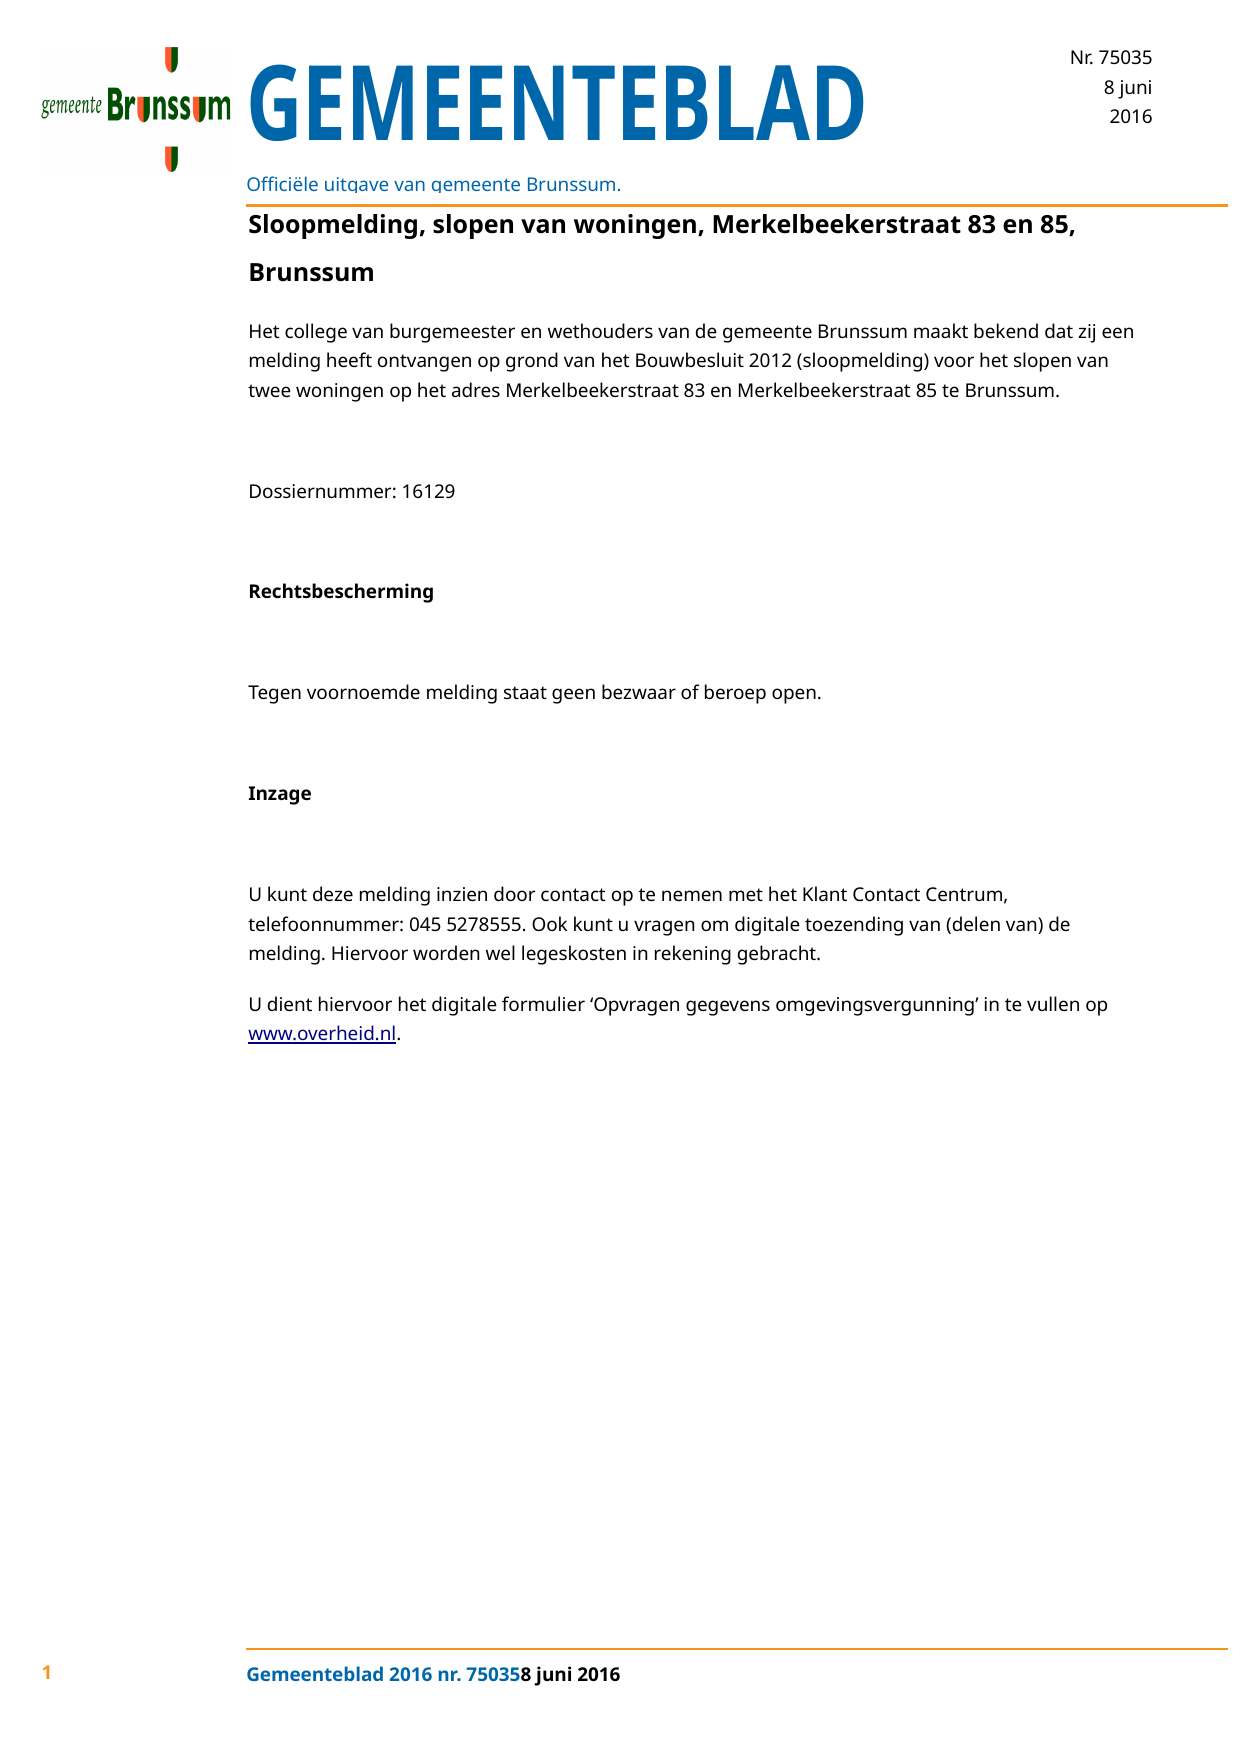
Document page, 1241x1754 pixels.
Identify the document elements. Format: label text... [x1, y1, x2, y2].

text Rechtsbescherming [248, 579, 1152, 604]
text Sloopmelding, slopen van woningen, Merkelbeekerstraat 83 en 85, Brunssum [248, 207, 1152, 288]
text Inzage [248, 780, 1152, 806]
text U kunt deze melding inzien door contact op te nemen met het Klant Contact Centrum, telefoonnummer: 045 5278555. Ook kunt u vragen om digitale toezending van (delen van) de melding. Hiervoor worden wel legeskosten in rekening gebracht. [248, 881, 1152, 966]
text Tegen voornoemde melding staat geen bezwaar of beroep open. [248, 679, 1152, 705]
text Dossiernummer: 16129 [248, 478, 1152, 504]
text Het college van burgemeester en wethouders van de gemeente Brunssum maakt bekend dat zij een melding heeft ontvangen op grond van het Bouwbesluit 2012 (sloopmelding) voor het slopen van twee woningen op het adres Merkelbeekerstraat 83 en Merkelbeekerstraat 85 te Brunssum. [248, 318, 1152, 403]
text U dient hiervoor het digitale formulier ‘Opvragen gegevens omgevingsvergunning’ in te vullen op www.overheid.nl. [248, 991, 1152, 1046]
picture [41, 47, 231, 172]
